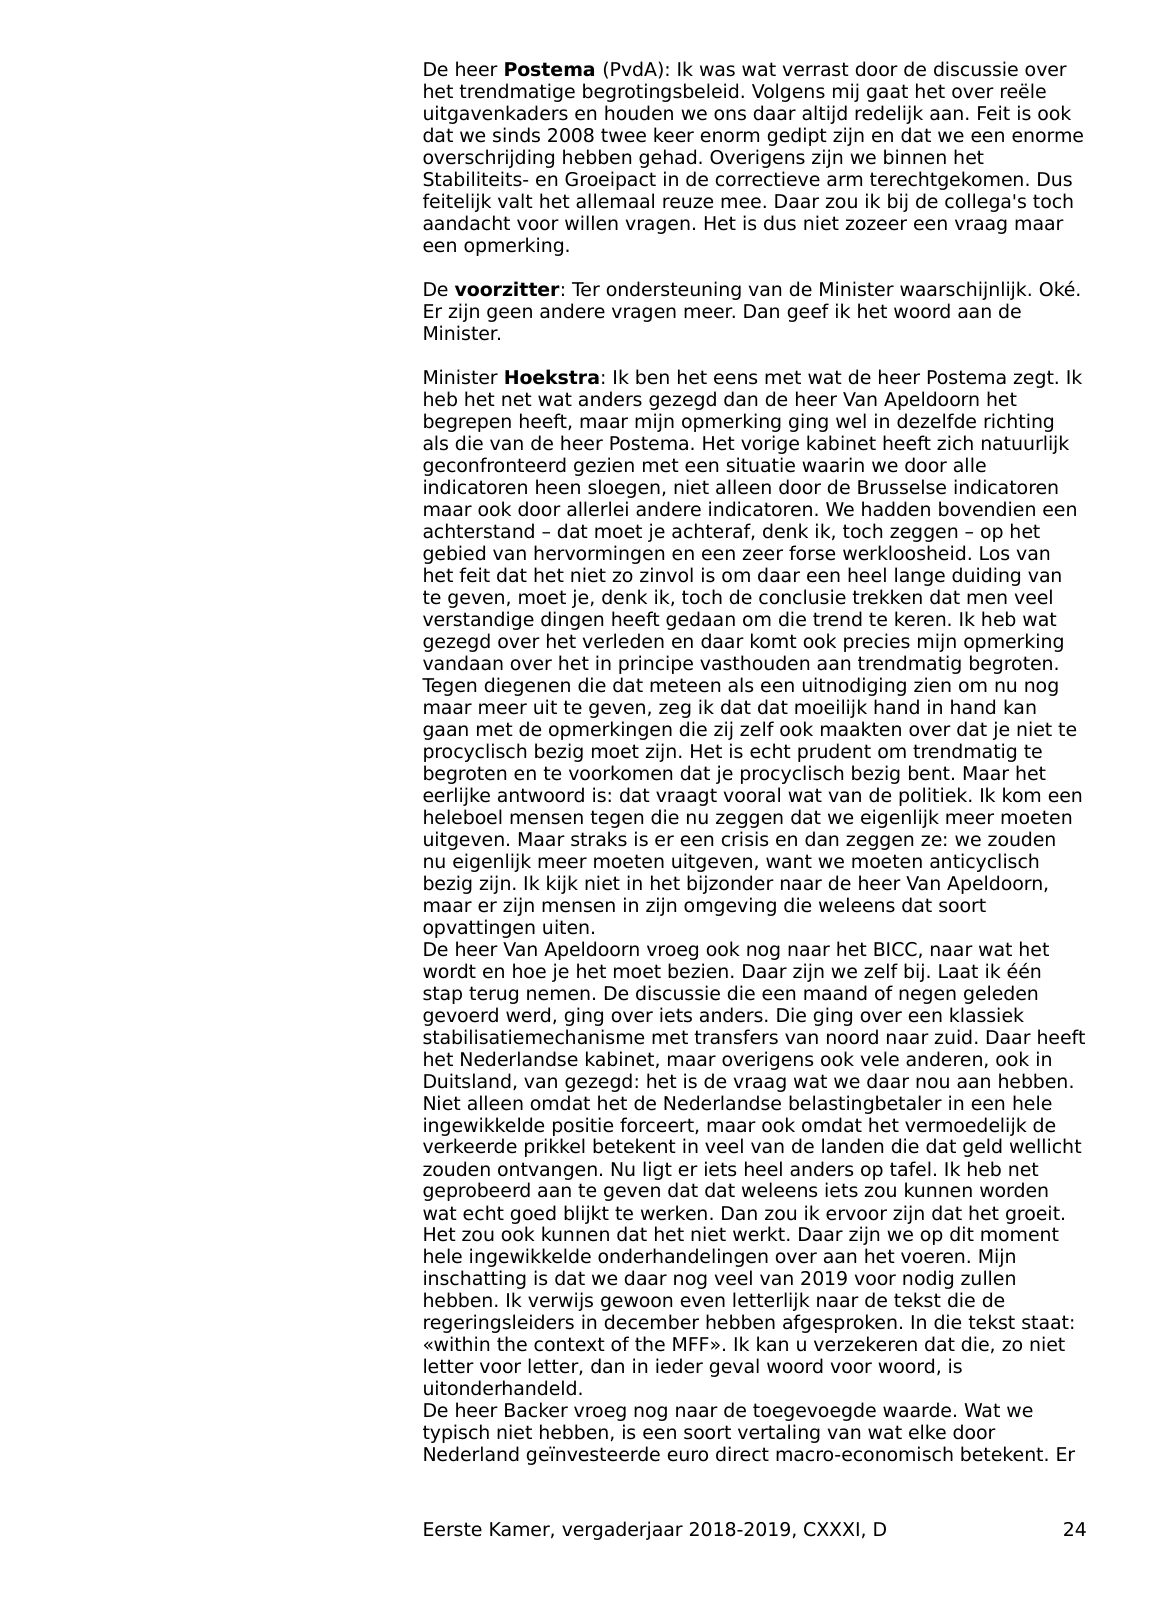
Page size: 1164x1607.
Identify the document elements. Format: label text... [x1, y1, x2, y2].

text De voorzitter: Ter ondersteuning van de Minister waarschijnlijk. Oké. Er zijn geen andere vragen meer. Dan geef ik het woord aan de Minister. [422, 279, 1087, 345]
text De heer Postema (PvdA): Ik was wat verrast door de discussie over het trendmatige begrotingsbeleid. Volgens mij gaat het over reële uitgavenkaders en houden we ons daar altijd redelijk aan. Feit is ook dat we sinds 2008 twee keer enorm gedipt zijn en dat we een enorme overschrijding hebben gehad. Overigens zijn we binnen het Stabiliteits- en Groeipact in de correctieve arm terechtgekomen. Dus feitelijk valt het allemaal reuze mee. Daar zou ik bij de collega's toch aandacht voor willen vragen. Het is dus niet zozeer een vraag maar een opmerking. [422, 59, 1087, 257]
text Minister Hoekstra: Ik ben het eens met wat de heer Postema zegt. Ik heb het net wat anders gezegd dan de heer Van Apeldoorn het begrepen heeft, maar mijn opmerking ging wel in dezelfde richting als die van de heer Postema. Het vorige kabinet heeft zich natuurlijk geconfronteerd gezien met een situatie waarin we door alle indicatoren heen sloegen, niet alleen door de Brusselse indicatoren maar ook door allerlei andere indicatoren. We hadden bovendien een achterstand – dat moet je achteraf, denk ik, toch zeggen – op het gebied van hervormingen en een zeer forse werkloosheid. Los van het feit dat het niet zo zinvol is om daar een heel lange duiding van te geven, moet je, denk ik, toch de conclusie trekken dat men veel verstandige dingen heeft gedaan om die trend te keren. Ik heb wat gezegd over het verleden en daar komt ook precies mijn opmerking vandaan over het in principe vasthouden aan trendmatig begroten. Tegen diegenen die dat meteen als een uitnodiging zien om nu nog maar meer uit te geven, zeg ik dat dat moeilijk hand in hand kan gaan met de opmerkingen die zij zelf ook maakten over dat je niet te procyclisch bezig moet zijn. Het is echt prudent om trendmatig te begroten en te voorkomen dat je procyclisch bezig bent. Maar het eerlijke antwoord is: dat vraagt vooral wat van de politiek. Ik kom een heleboel mensen tegen die nu zeggen dat we eigenlijk meer moeten uitgeven. Maar straks is er een crisis en dan zeggen ze: we zouden nu eigenlijk meer moeten uitgeven, want we moeten anticyclisch bezig zijn. Ik kijk niet in het bijzonder naar de heer Van Apeldoorn, maar er zijn mensen in zijn omgeving die weleens dat soort opvattingen uiten. [422, 367, 1087, 939]
text De heer Backer vroeg nog naar de toegevoegde waarde. Wat we typisch niet hebben, is een soort vertaling van wat elke door Nederland geïnvesteerde euro direct macro-economisch betekent. Er [422, 1400, 1087, 1466]
text De heer Van Apeldoorn vroeg ook nog naar het BICC, naar wat het wordt en hoe je het moet bezien. Daar zijn we zelf bij. Laat ik één stap terug nemen. De discussie die een maand of negen geleden gevoerd werd, ging over iets anders. Die ging over een klassiek stabilisatiemechanisme met transfers van noord naar zuid. Daar heeft het Nederlandse kabinet, maar overigens ook vele anderen, ook in Duitsland, van gezegd: het is de vraag wat we daar nou aan hebben. Niet alleen omdat het de Nederlandse belastingbetaler in een hele ingewikkelde positie forceert, maar ook omdat het vermoedelijk de verkeerde prikkel betekent in veel van de landen die dat geld wellicht zouden ontvangen. Nu ligt er iets heel anders op tafel. Ik heb net geprobeerd aan te geven dat dat weleens iets zou kunnen worden wat echt goed blijkt te werken. Dan zou ik ervoor zijn dat het groeit. Het zou ook kunnen dat het niet werkt. Daar zijn we op dit moment hele ingewikkelde onderhandelingen over aan het voeren. Mijn inschatting is dat we daar nog veel van 2019 voor nodig zullen hebben. Ik verwijs gewoon even letterlijk naar de tekst die de regeringsleiders in december hebben afgesproken. In die tekst staat: «within the context of the MFF». Ik kan u verzekeren dat die, zo niet letter voor letter, dan in ieder geval woord voor woord, is uitonderhandeld. [422, 939, 1087, 1400]
